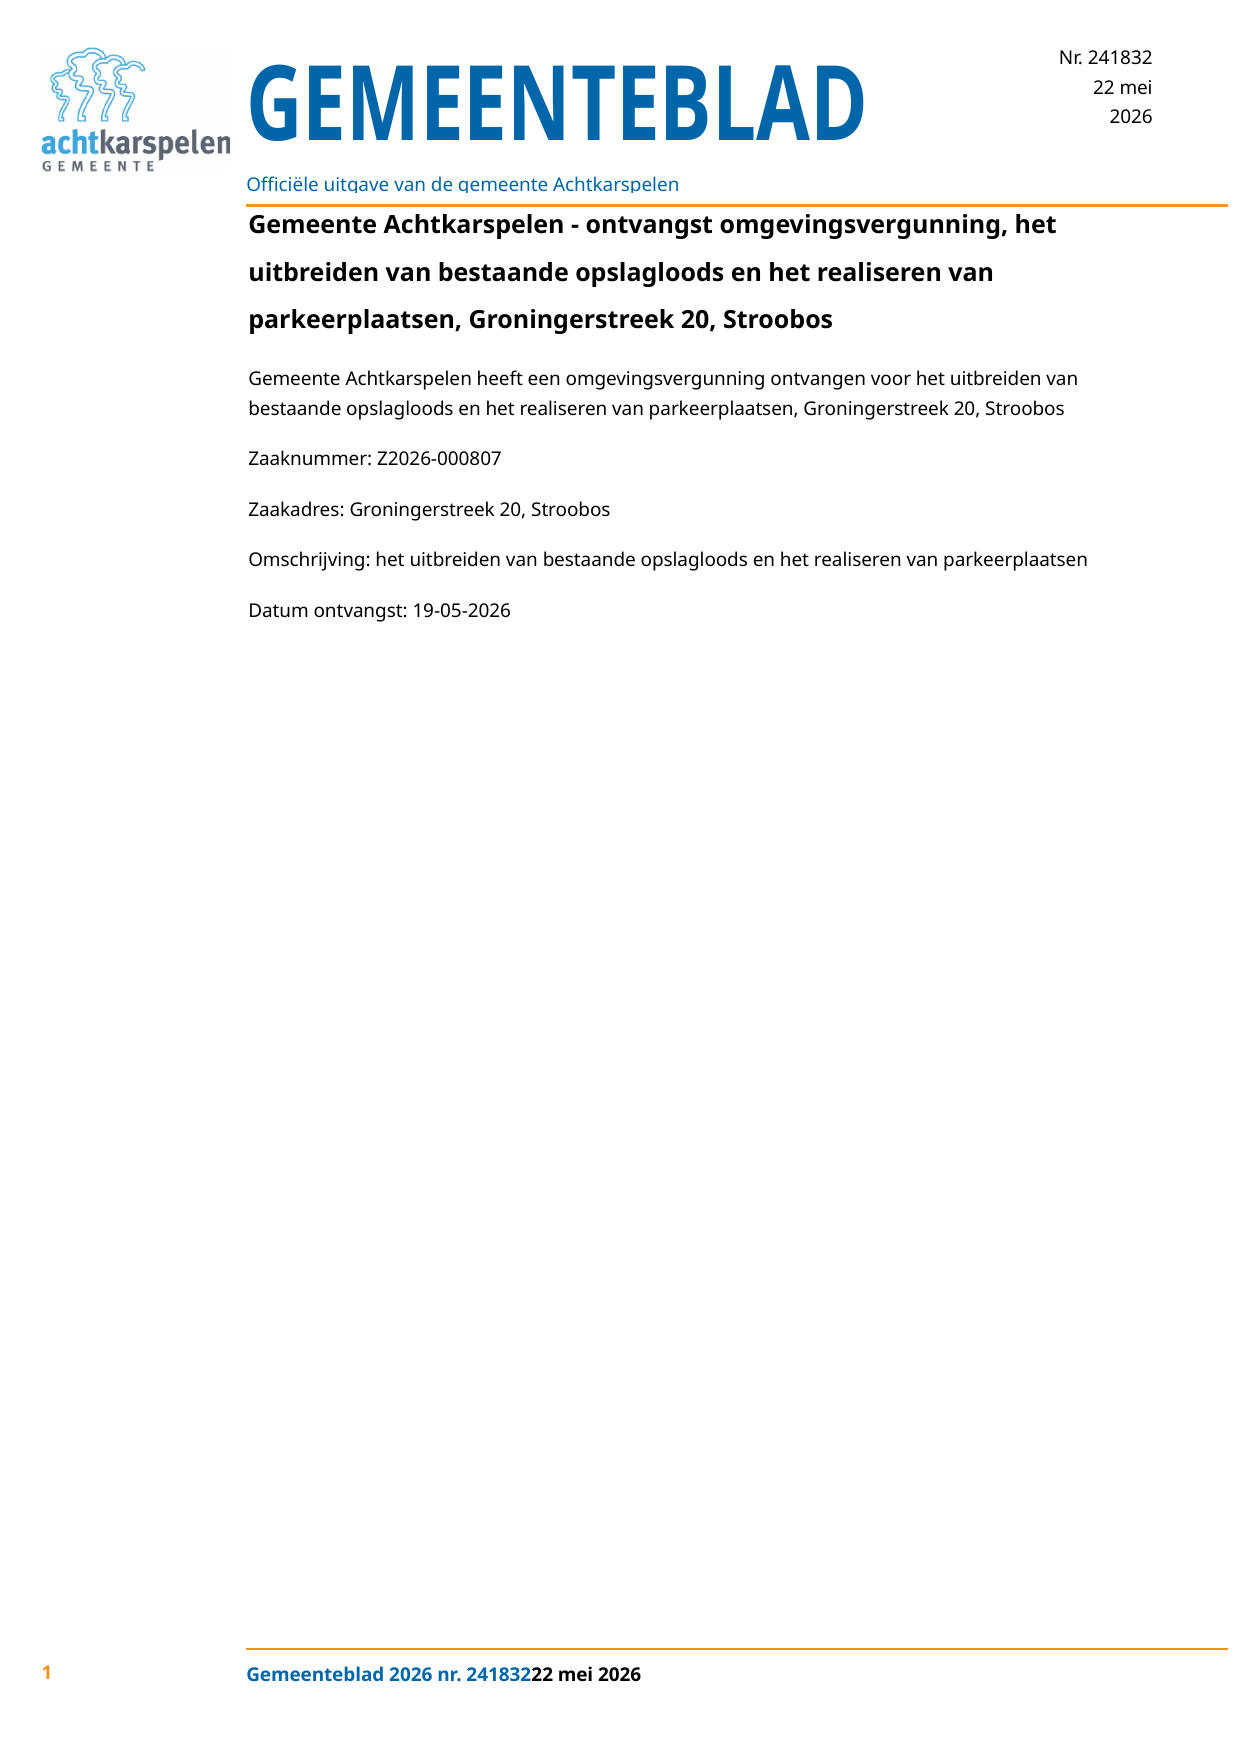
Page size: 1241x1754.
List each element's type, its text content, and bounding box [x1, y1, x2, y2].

text Zaaknummer: Z2026-000807 [248, 446, 1152, 471]
text Zaakadres: Groningerstreek 20, Stroobos [248, 496, 1152, 522]
text Gemeente Achtkarspelen - ontvangst omgevingsvergunning, het uitbreiden van bestaande opslagloods en het realiseren van parkeerplaatsen, Groningerstreek 20, Stroobos [248, 207, 1152, 336]
text Gemeente Achtkarspelen heeft een omgevingsvergunning ontvangen voor het uitbreiden van bestaande opslagloods en het realiseren van parkeerplaatsen, Groningerstreek 20, Stroobos [248, 366, 1152, 421]
text Omschrijving: het uitbreiden van bestaande opslagloods en het realiseren van parkeerplaatsen [248, 546, 1152, 572]
text Datum ontvangst: 19-05-2026 [248, 597, 1152, 622]
picture [41, 47, 231, 172]
